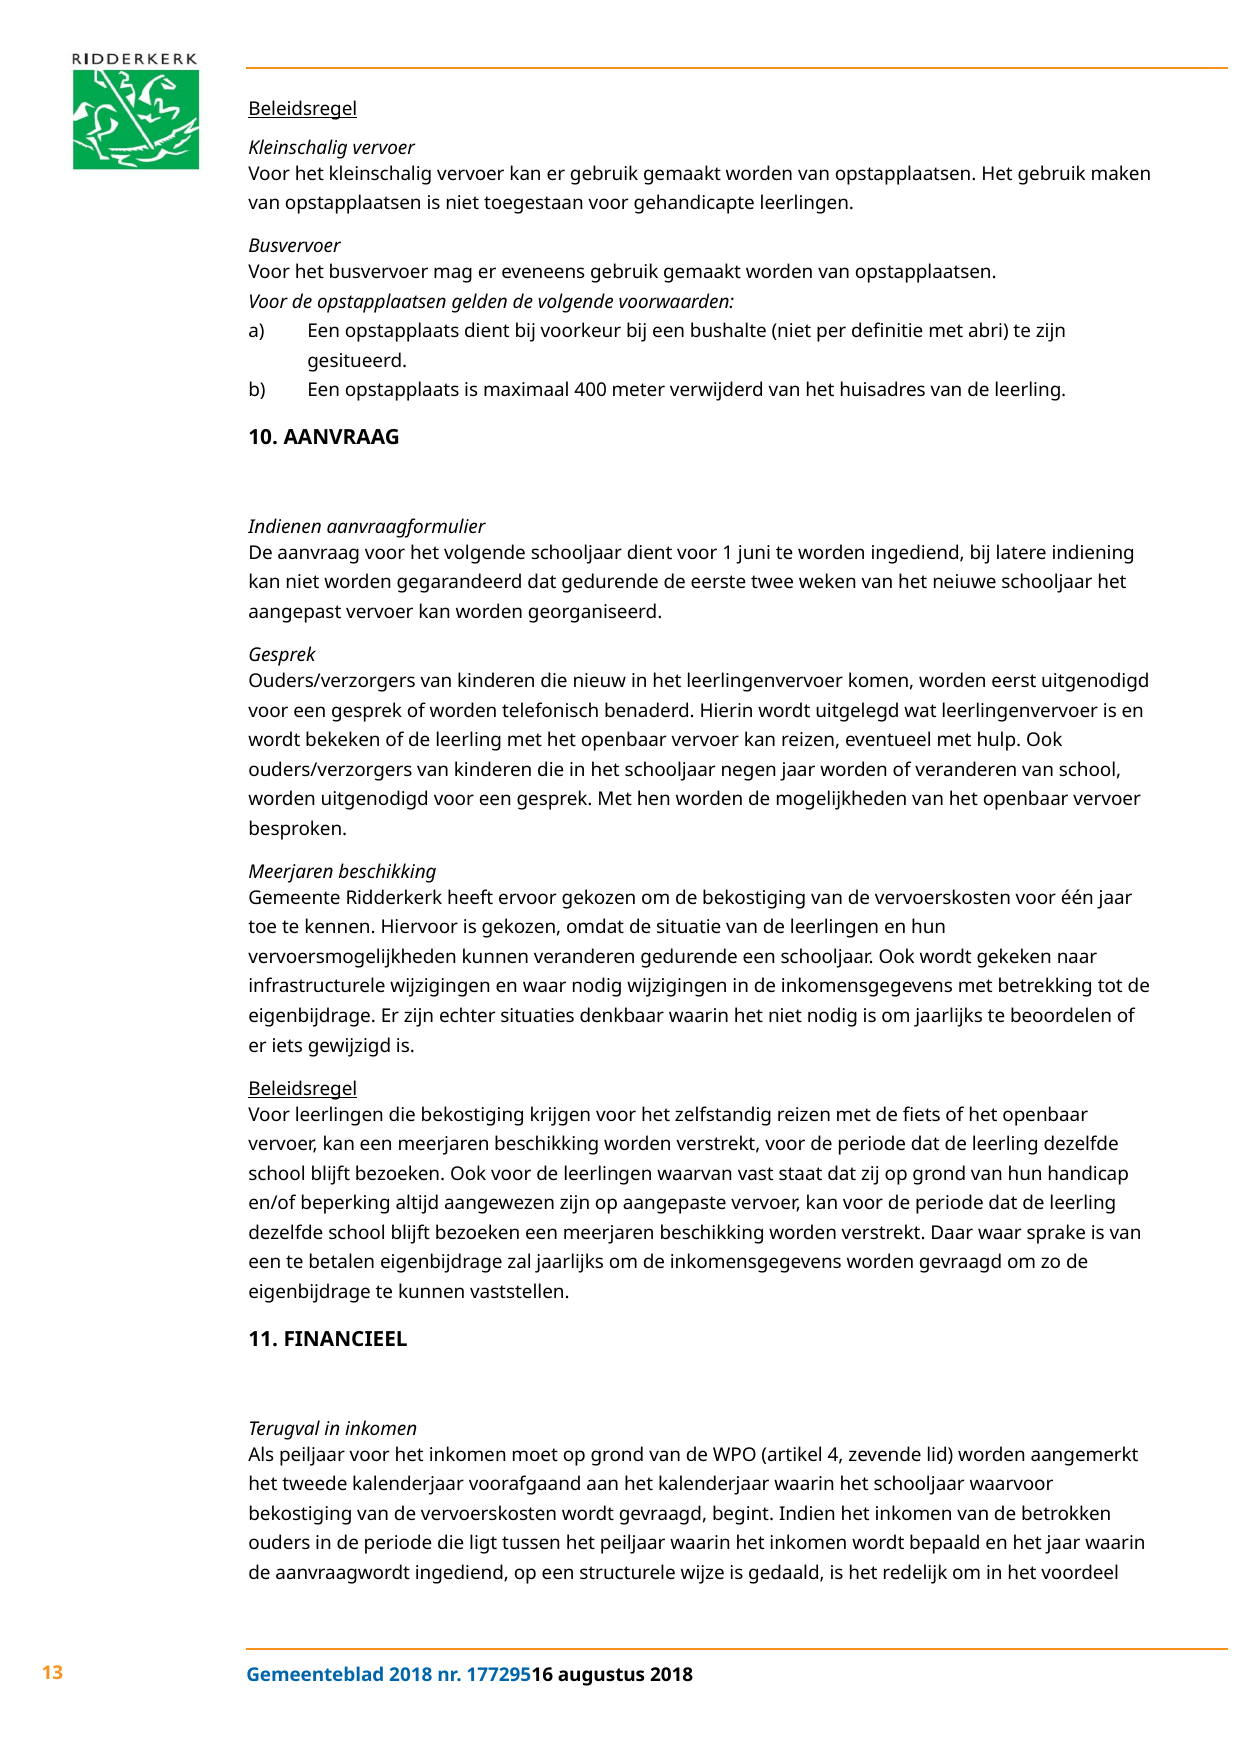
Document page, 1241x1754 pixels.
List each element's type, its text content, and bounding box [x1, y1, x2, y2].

text Voor leerlingen die bekostiging krijgen voor het zelfstandig reizen met de fiets of het openbaar vervoer, kan een meerjaren beschikking worden verstrekt, voor de periode dat de leerling dezelfde school blijft bezoeken. Ook voor de leerlingen waarvan vast staat dat zij op grond van hun handicap en/of beperking altijd aangewezen zijn op aangepaste vervoer, kan voor de periode dat de leerling dezelfde school blijft bezoeken een meerjaren beschikking worden verstrekt. Daar waar sprake is van een te betalen eigenbijdrage zal jaarlijks om de inkomensgegevens worden gevraagd om zo de eigenbijdrage te kunnen vaststellen. [248, 1101, 1152, 1304]
text Busvervoer [248, 232, 1152, 258]
text 10. AANVRAAG [248, 422, 1152, 451]
text Voor de opstapplaatsen gelden de volgende voorwaarden: [248, 288, 1152, 313]
text Voor het kleinschalig vervoer kan er gebruik gemaakt worden van opstapplaatsen. Het gebruik maken van opstapplaatsen is niet toegestaan voor gehandicapte leerlingen. [248, 160, 1152, 215]
picture [41, 47, 231, 172]
list Een opstapplaats dient bij voorkeur bij een bushalte (niet per definitie met abri) te zijn gesitueerd. [248, 317, 1152, 373]
text Beleidsregel [248, 95, 1152, 121]
text Beleidsregel [248, 1075, 1152, 1101]
text Kleinschalig vervoer [248, 134, 1152, 160]
text 11. FINANCIEEL [248, 1324, 1152, 1352]
text De aanvraag voor het volgende schooljaar dient voor 1 juni te worden ingediend, bij latere indiening kan niet worden gegarandeerd dat gedurende de eerste twee weken van het neiuwe schooljaar het aangepast vervoer kan worden georganiseerd. [248, 539, 1152, 624]
text Meerjaren beschikking [248, 858, 1152, 884]
text Indienen aanvraagformulier [248, 513, 1152, 539]
text Gemeente Ridderkerk heeft ervoor gekozen om de bekostiging van de vervoerskosten voor één jaar toe te kennen. Hiervoor is gekozen, omdat de situatie van de leerlingen en hun vervoersmogelijkheden kunnen veranderen gedurende een schooljaar. Ook wordt gekeken naar infrastructurele wijzigingen en waar nodig wijzigingen in de inkomensgegevens met betrekking tot de eigenbijdrage. Er zijn echter situaties denkbaar waarin het niet nodig is om jaarlijks te beoordelen of er iets gewijzigd is. [248, 884, 1152, 1058]
text Ouders/verzorgers van kinderen die nieuw in het leerlingenvervoer komen, worden eerst uitgenodigd voor een gesprek of worden telefonisch benaderd. Hierin wordt uitgelegd wat leerlingenvervoer is en wordt bekeken of de leerling met het openbaar vervoer kan reizen, eventueel met hulp. Ook ouders/verzorgers van kinderen die in het schooljaar negen jaar worden of veranderen van school, worden uitgenodigd voor een gesprek. Met hen worden de mogelijkheden van het openbaar vervoer besproken. [248, 667, 1152, 841]
list Een opstapplaats is maximaal 400 meter verwijderd van het huisadres van de leerling. [248, 377, 1152, 402]
text Voor het busvervoer mag er eveneens gebruik gemaakt worden van opstapplaatsen. [248, 258, 1152, 284]
text Als peiljaar voor het inkomen moet op grond van de WPO (artikel 4, zevende lid) worden aangemerkt het tweede kalenderjaar voorafgaand aan het kalenderjaar waarin het schooljaar waarvoor bekostiging van de vervoerskosten wordt gevraagd, begint. Indien het inkomen van de betrokken ouders in de periode die ligt tussen het peiljaar waarin het inkomen wordt bepaald en het jaar waarin de aanvraagwordt ingediend, op een structurele wijze is gedaald, is het redelijk om in het voordeel [248, 1441, 1152, 1585]
text Gesprek [248, 641, 1152, 667]
text Terugval in inkomen [248, 1415, 1152, 1441]
